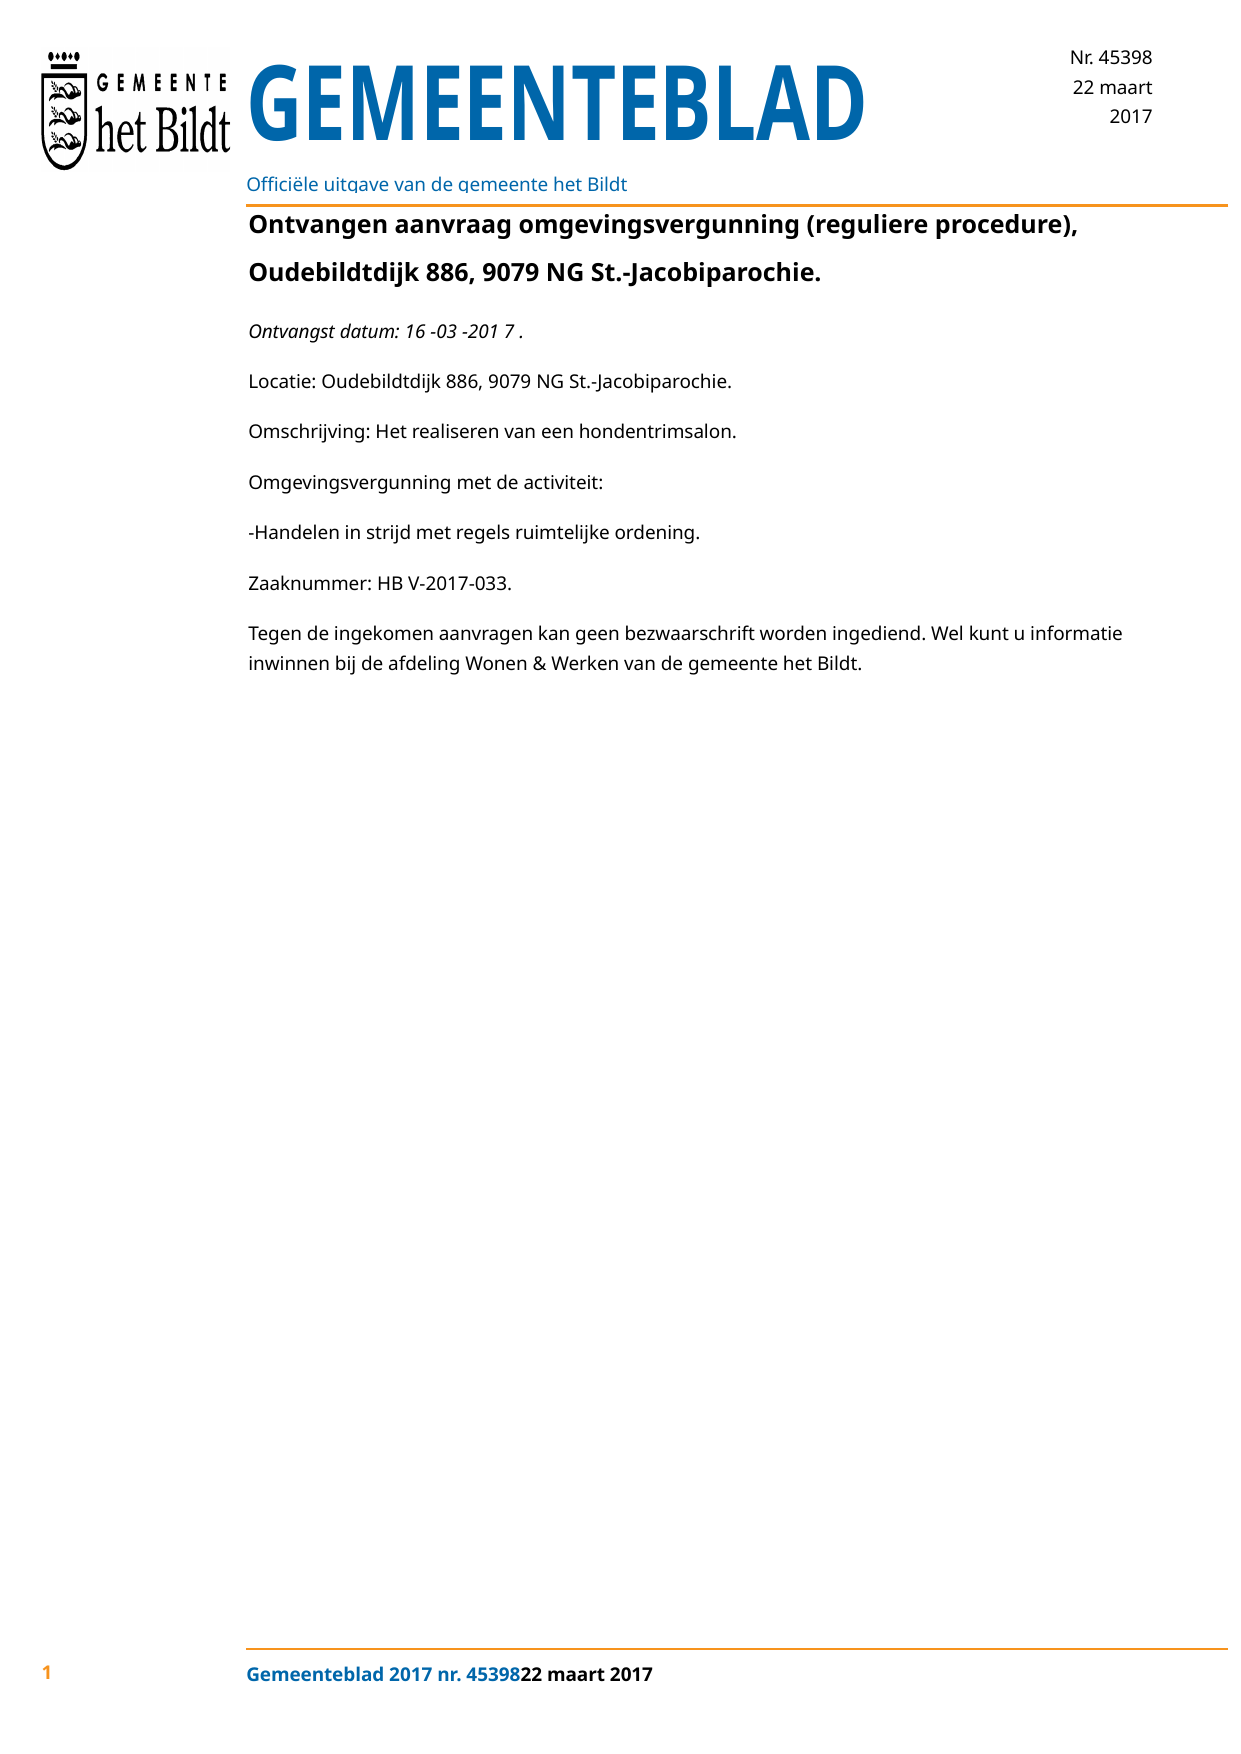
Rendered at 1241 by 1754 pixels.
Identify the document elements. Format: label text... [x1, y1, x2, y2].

text Omgevingsvergunning met de activiteit: [248, 469, 1152, 495]
text Locatie: Oudebildtdijk 886, 9079 NG St.-Jacobiparochie. [248, 368, 1152, 394]
text Zaaknummer: HB V-2017-033. [248, 570, 1152, 596]
text Omschrijving: Het realiseren van een hondentrimsalon. [248, 419, 1152, 444]
text Ontvangst datum: 16 -03 -201 7 . [248, 318, 1152, 344]
text Tegen de ingekomen aanvragen kan geen bezwaarschrift worden ingediend. Wel kunt u informatie inwinnen bij de afdeling Wonen & Werken van de gemeente het Bildt. [248, 620, 1152, 676]
text Ontvangen aanvraag omgevingsvergunning (reguliere procedure), Oudebildtdijk 886, 9079 NG St.-Jacobiparochie. [248, 207, 1152, 288]
text -Handelen in strijd met regels ruimtelijke ordening. [248, 519, 1152, 545]
picture [41, 47, 231, 172]
